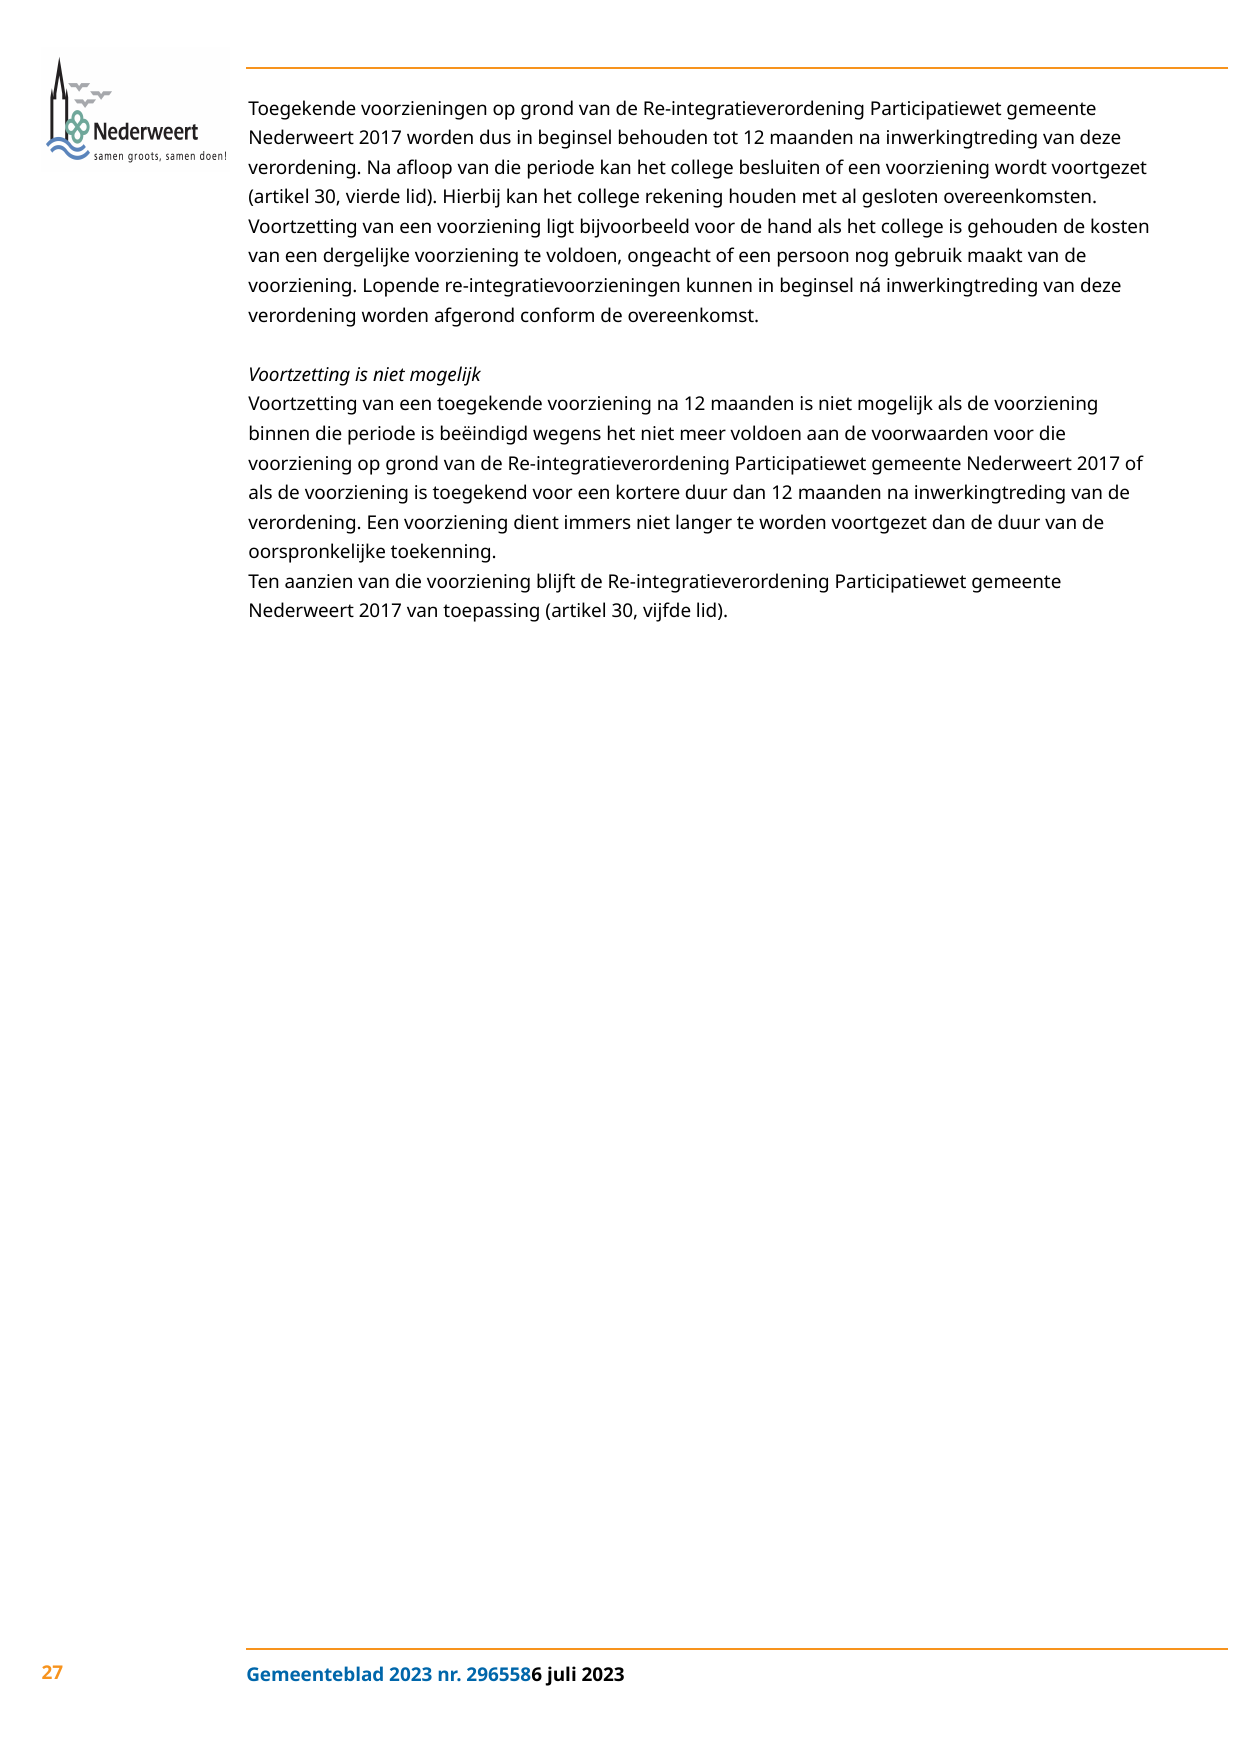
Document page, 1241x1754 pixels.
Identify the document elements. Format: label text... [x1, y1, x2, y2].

text Toegekende voorzieningen op grond van de Re-integratieverordening Participatiewet gemeente Nederweert 2017 worden dus in beginsel behouden tot 12 maanden na inwerkingtreding van deze verordening. Na afloop van die periode kan het college besluiten of een voorziening wordt voortgezet (artikel 30, vierde lid). Hierbij kan het college rekening houden met al gesloten overeenkomsten. Voortzetting van een voorziening ligt bijvoorbeeld voor de hand als het college is gehouden de kosten van een dergelijke voorziening te voldoen, ongeacht of een persoon nog gebruik maakt van de voorziening. Lopende re-integratievoorzieningen kunnen in beginsel ná inwerkingtreding van deze verordening worden afgerond conform de overeenkomst. [248, 95, 1152, 328]
text Ten aanzien van die voorziening blijft de Re-integratieverordening Participatiewet gemeente Nederweert 2017 van toepassing (artikel 30, vijfde lid). [248, 568, 1152, 623]
text Voortzetting is niet mogelijk [248, 361, 1152, 387]
text Voortzetting van een toegekende voorziening na 12 maanden is niet mogelijk als de voorziening binnen die periode is beëindigd wegens het niet meer voldoen aan de voorwaarden voor die voorziening op grond van de Re-integratieverordening Participatiewet gemeente Nederweert 2017 of als de voorziening is toegekend voor een kortere duur dan 12 maanden na inwerkingtreding van de verordening. Een voorziening dient immers niet langer te worden voortgezet dan de duur van de oorspronkelijke toekenning. [248, 391, 1152, 564]
picture [41, 47, 231, 172]
